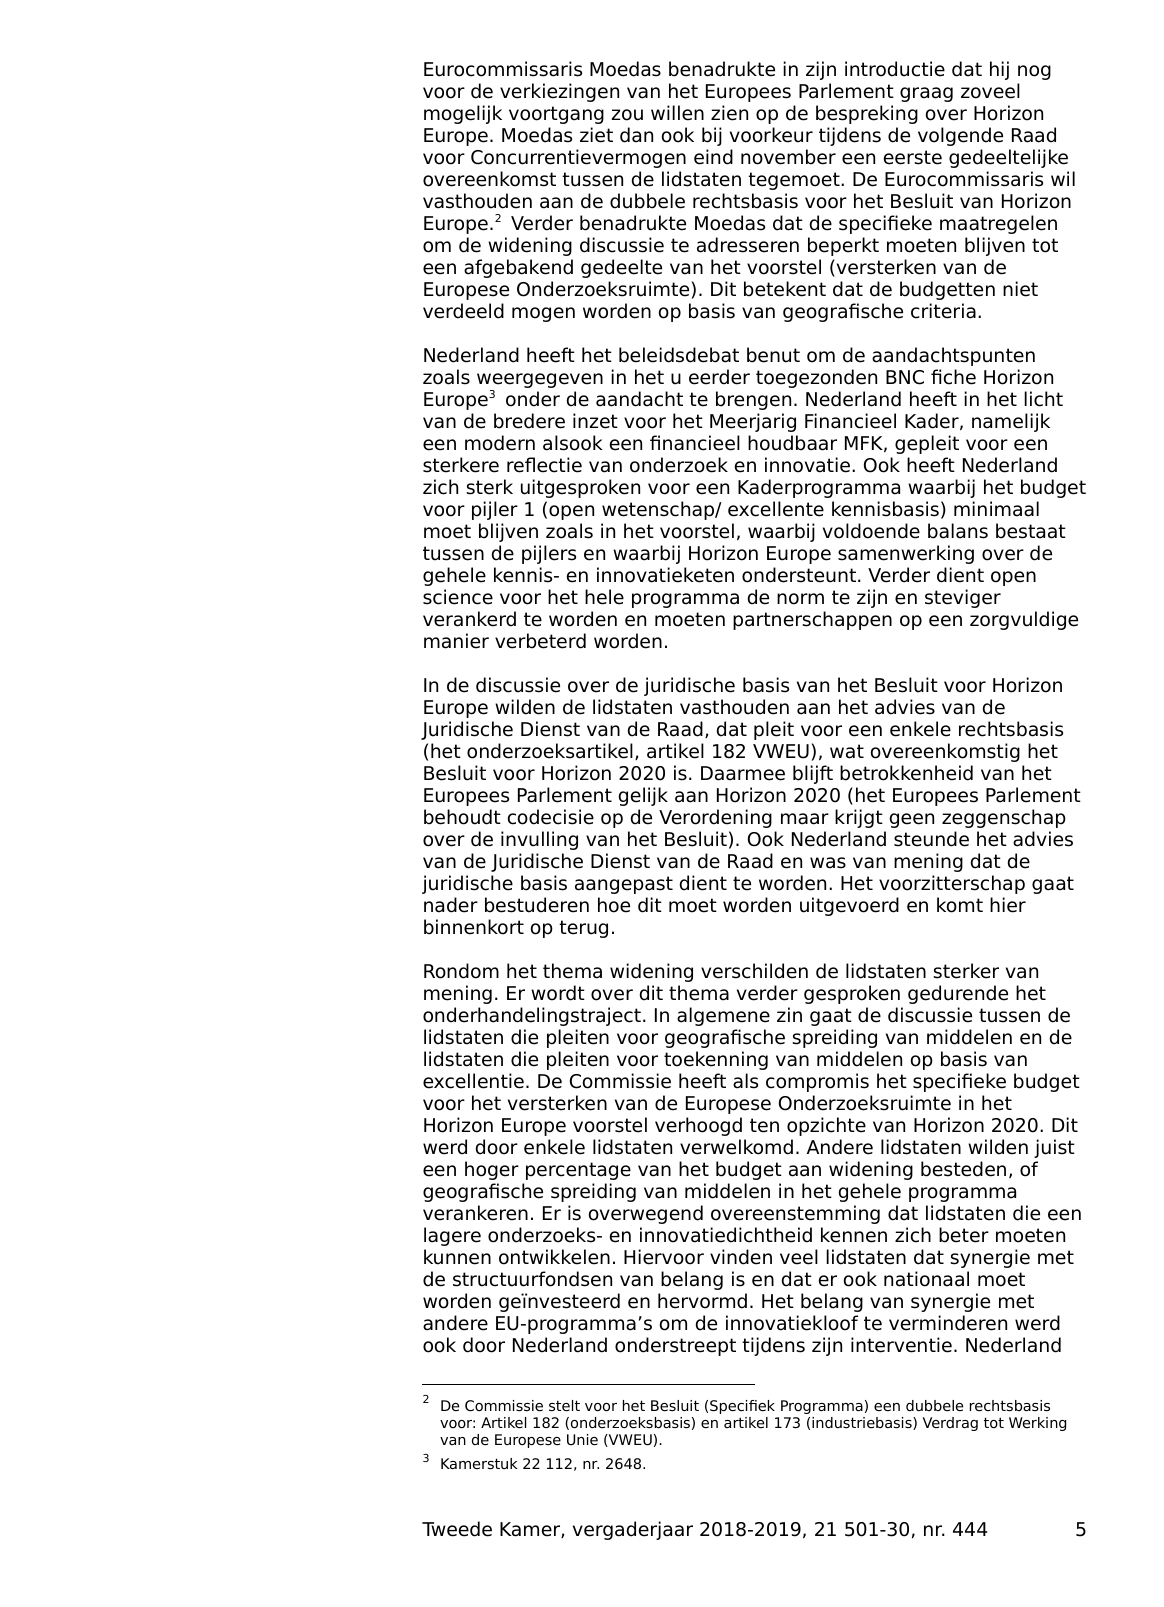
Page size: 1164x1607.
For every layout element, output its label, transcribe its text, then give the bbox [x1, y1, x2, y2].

text Eurocommissaris Moedas benadrukte in zijn introductie dat hij nog voor de verkiezingen van het Europees Parlement graag zoveel mogelijk voortgang zou willen zien op de bespreking over Horizon Europe. Moedas ziet dan ook bij voorkeur tijdens de volgende Raad voor Concurrentievermogen eind november een eerste gedeeltelijke overeenkomst tussen de lidstaten tegemoet. De Eurocommissaris wil vasthouden aan de dubbele rechtsbasis voor het Besluit van Horizon Europe. Verder benadrukte Moedas dat de specifieke maatregelen om de widening discussie te adresseren beperkt moeten blijven tot een afgebakend gedeelte van het voorstel (versterken van de Europese Onderzoeksruimte). Dit betekent dat de budgetten niet verdeeld mogen worden op basis van geografische criteria. [422, 59, 1087, 323]
text De Commissie stelt voor het Besluit (Specifiek Programma) een dubbele rechtsbasis voor: Artikel 182 (onderzoeksbasis) en artikel 173 (industriebasis) Verdrag tot Werking van de Europese Unie (VWEU). [422, 1393, 1087, 1449]
text Rondom het thema widening verschilden de lidstaten sterker van mening. Er wordt over dit thema verder gesproken gedurende het onderhandelingstraject. In algemene zin gaat de discussie tussen de lidstaten die pleiten voor geografische spreiding van middelen en de lidstaten die pleiten voor toekenning van middelen op basis van excellentie. De Commissie heeft als compromis het specifieke budget voor het versterken van de Europese Onderzoeksruimte in het Horizon Europe voorstel verhoogd ten opzichte van Horizon 2020. Dit werd door enkele lidstaten verwelkomd. Andere lidstaten wilden juist een hoger percentage van het budget aan widening besteden, of geografische spreiding van middelen in het gehele programma verankeren. Er is overwegend overeenstemming dat lidstaten die een lagere onderzoeks- en innovatiedichtheid kennen zich beter moeten kunnen ontwikkelen. Hiervoor vinden veel lidstaten dat synergie met de structuurfondsen van belang is en dat er ook nationaal moet worden geïnvesteerd en hervormd. Het belang van synergie met andere EU-programma’s om de innovatiekloof te verminderen werd ook door Nederland onderstreept tijdens zijn interventie. Nederland [422, 961, 1087, 1356]
text Nederland heeft het beleidsdebat benut om de aandachtspunten zoals weergegeven in het u eerder toegezonden BNC fiche Horizon Europe onder de aandacht te brengen. Nederland heeft in het licht van de bredere inzet voor het Meerjarig Financieel Kader, namelijk een modern alsook een financieel houdbaar MFK, gepleit voor een sterkere reflectie van onderzoek en innovatie. Ook heeft Nederland zich sterk uitgesproken voor een Kaderprogramma waarbij het budget voor pijler 1 (open wetenschap/ excellente kennisbasis) minimaal moet blijven zoals in het voorstel, waarbij voldoende balans bestaat tussen de pijlers en waarbij Horizon Europe samenwerking over de gehele kennis- en innovatieketen ondersteunt. Verder dient open science voor het hele programma de norm te zijn en steviger verankerd te worden en moeten partnerschappen op een zorgvuldige manier verbeterd worden. [422, 345, 1087, 653]
text In de discussie over de juridische basis van het Besluit voor Horizon Europe wilden de lidstaten vasthouden aan het advies van de Juridische Dienst van de Raad, dat pleit voor een enkele rechtsbasis (het onderzoeksartikel, artikel 182 VWEU), wat overeenkomstig het Besluit voor Horizon 2020 is. Daarmee blijft betrokkenheid van het Europees Parlement gelijk aan Horizon 2020 (het Europees Parlement behoudt codecisie op de Verordening maar krijgt geen zeggenschap over de invulling van het Besluit). Ook Nederland steunde het advies van de Juridische Dienst van de Raad en was van mening dat de juridische basis aangepast dient te worden. Het voorzitterschap gaat nader bestuderen hoe dit moet worden uitgevoerd en komt hier binnenkort op terug. [422, 675, 1087, 939]
text Kamerstuk 22 112, nr. 2648. [422, 1452, 1087, 1474]
